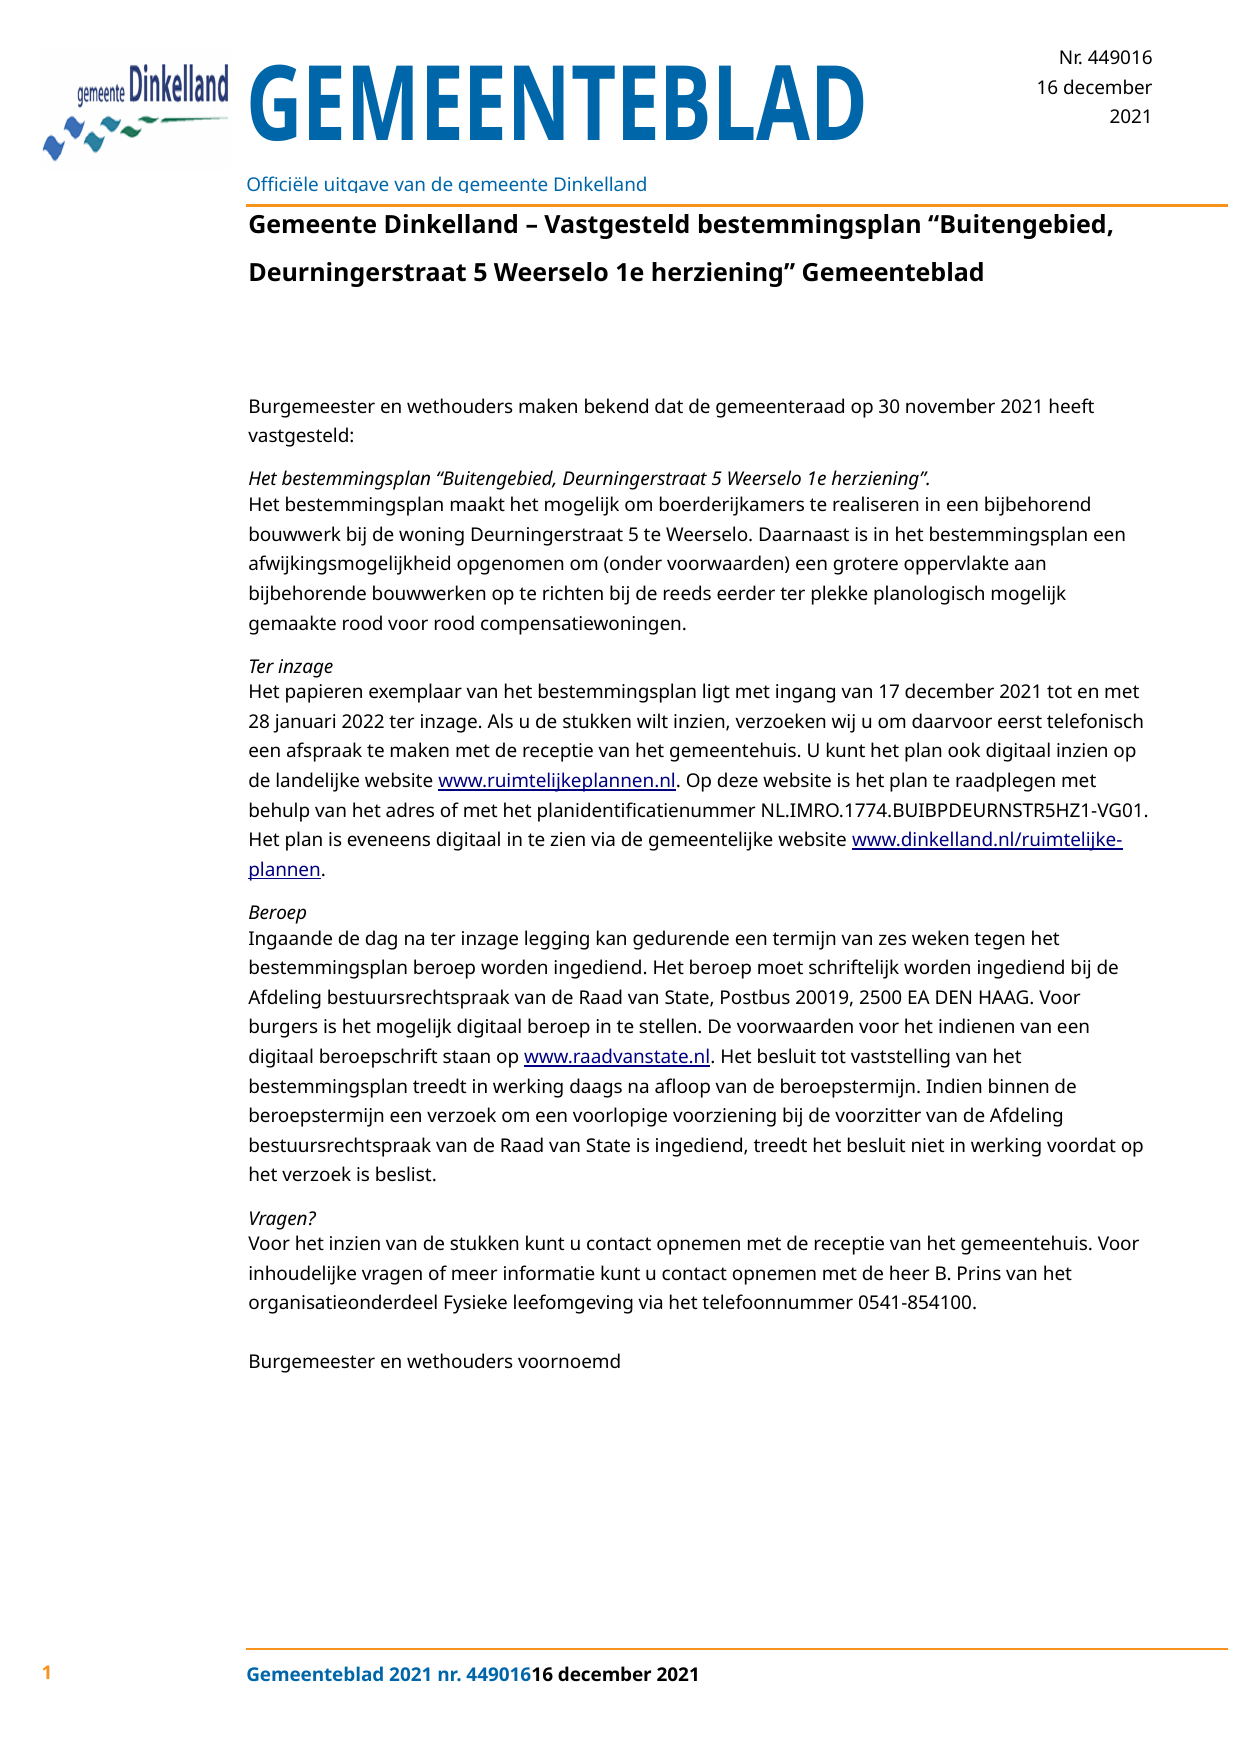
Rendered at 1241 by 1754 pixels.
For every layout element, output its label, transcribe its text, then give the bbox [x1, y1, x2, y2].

text Burgemeester en wethouders voornoemd [248, 1349, 1152, 1374]
text Het bestemmingsplan maakt het mogelijk om boerderijkamers te realiseren in een bijbehorend bouwwerk bij de woning Deurningerstraat 5 te Weerselo. Daarnaast is in het bestemmingsplan een afwijkingsmogelijkheid opgenomen om (onder voorwaarden) een grotere oppervlakte aan bijbehorende bouwwerken op te richten bij de reeds eerder ter plekke planologisch mogelijk gemaakte rood voor rood compensatiewoningen. [248, 491, 1152, 635]
text Beroep [248, 899, 1152, 925]
text Ter inzage [248, 653, 1152, 678]
text Het papieren exemplaar van het bestemmingsplan ligt met ingang van 17 december 2021 tot en met 28 januari 2022 ter inzage. Als u de stukken wilt inzien, verzoeken wij u om daarvoor eerst telefonisch een afspraak te maken met de receptie van het gemeentehuis. U kunt het plan ook digitaal inzien op de landelijke website www.ruimtelijkeplannen.nl. Op deze website is het plan te raadplegen met behulp van het adres of met het planidentificatienummer NL.IMRO.1774.BUIBPDEURNSTR5HZ1-VG01. Het plan is eveneens digitaal in te zien via de gemeentelijke website www.dinkelland.nl/ruimtelijke-plannen. [248, 678, 1152, 882]
text Gemeente Dinkelland – Vastgesteld bestemmingsplan “Buitengebied, Deurningerstraat 5 Weerselo 1e herziening” Gemeenteblad [248, 207, 1152, 288]
picture [41, 47, 231, 172]
text Voor het inzien van de stukken kunt u contact opnemen met de receptie van het gemeentehuis. Voor inhoudelijke vragen of meer informatie kunt u contact opnemen met de heer B. Prins van het organisatieonderdeel Fysieke leefomgeving via het telefoonnummer 0541-854100. [248, 1230, 1152, 1315]
text Ingaande de dag na ter inzage legging kan gedurende een termijn van zes weken tegen het bestemmingsplan beroep worden ingediend. Het beroep moet schriftelijk worden ingediend bij de Afdeling bestuursrechtspraak van de Raad van State, Postbus 20019, 2500 EA DEN HAAG. Voor burgers is het mogelijk digitaal beroep in te stellen. De voorwaarden voor het indienen van een digitaal beroepschrift staan op www.raadvanstate.nl. Het besluit tot vaststelling van het bestemmingsplan treedt in werking daags na afloop van de beroepstermijn. Indien binnen de beroepstermijn een verzoek om een voorlopige voorziening bij de voorzitter van de Afdeling bestuursrechtspraak van de Raad van State is ingediend, treedt het besluit niet in werking voordat op het verzoek is beslist. [248, 925, 1152, 1187]
text Burgemeester en wethouders maken bekend dat de gemeenteraad op 30 november 2021 heeft vastgesteld: [248, 393, 1152, 448]
text Het bestemmingsplan “Buitengebied, Deurningerstraat 5 Weerselo 1e herziening”. [248, 466, 1152, 491]
text Vragen? [248, 1205, 1152, 1230]
